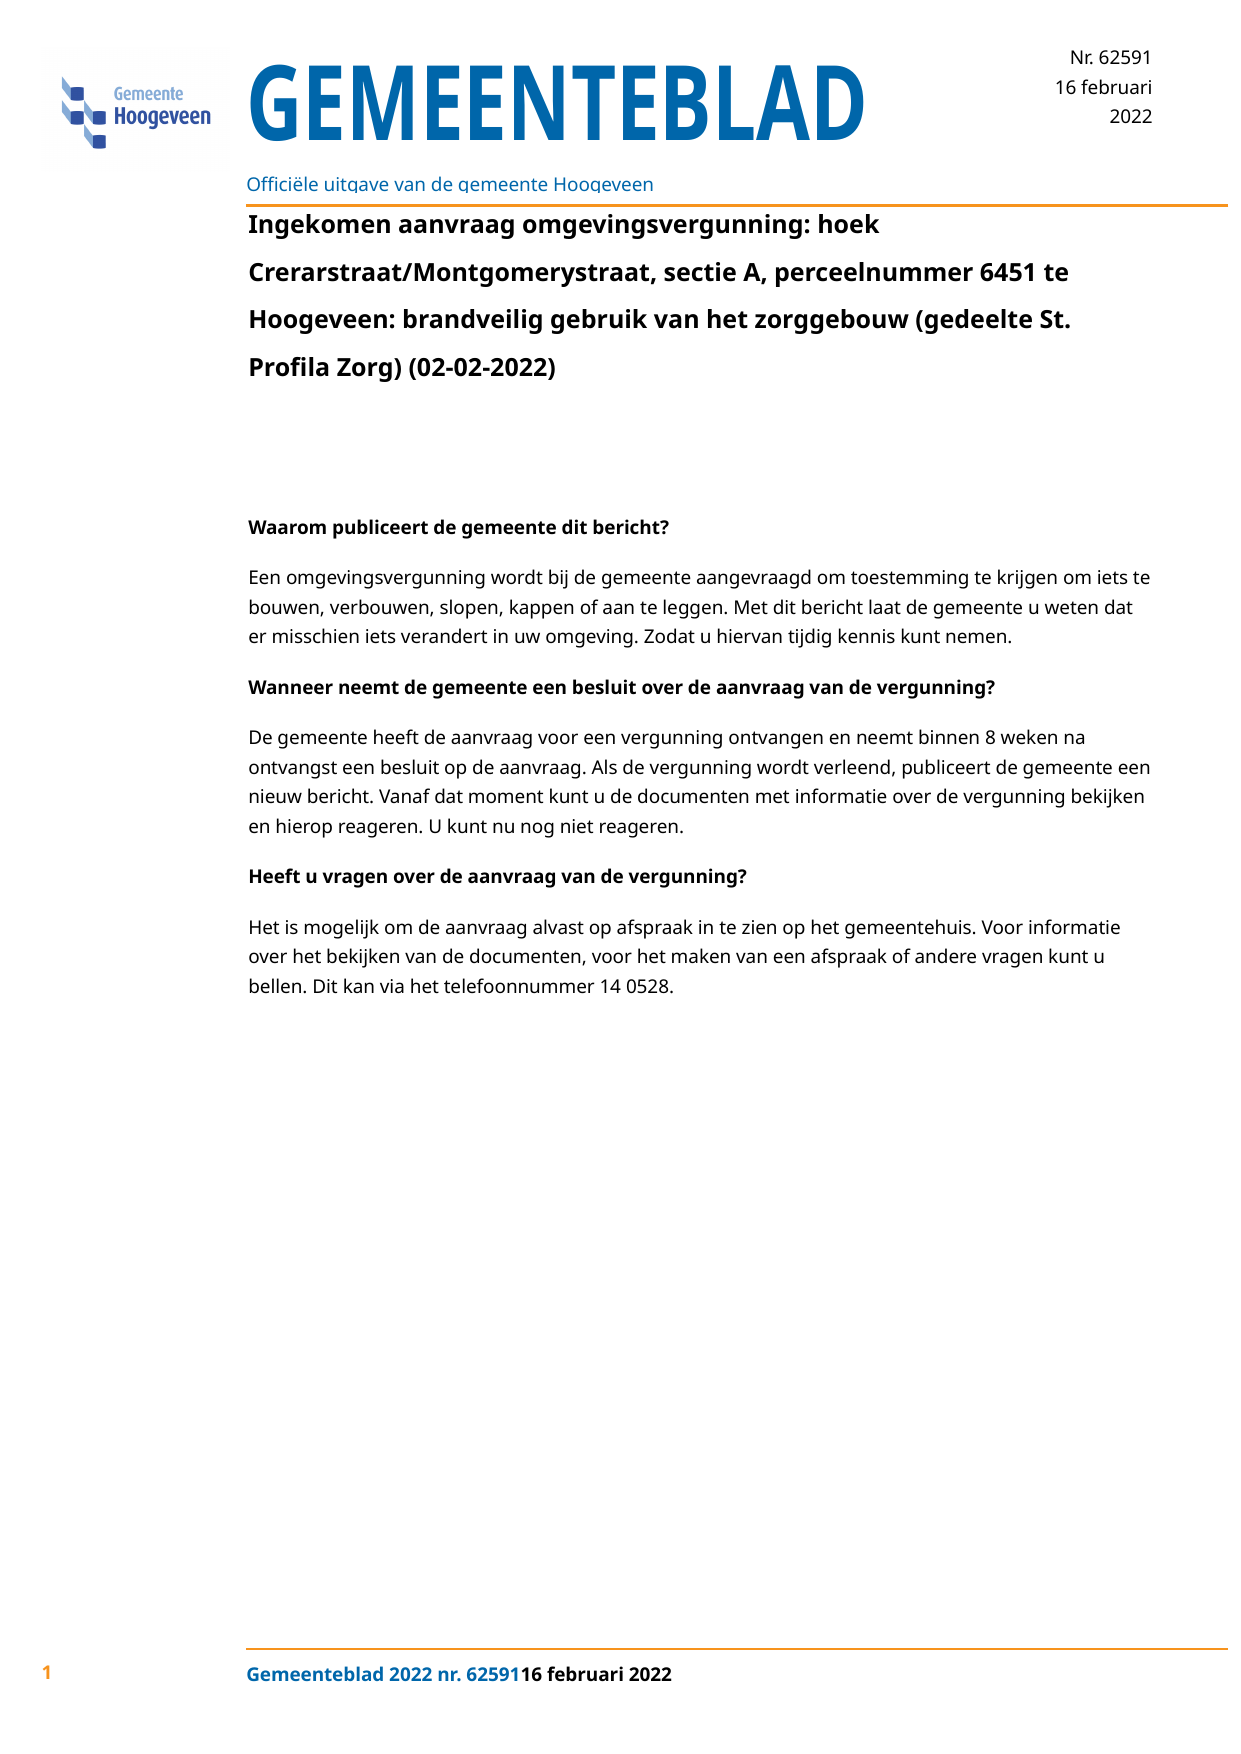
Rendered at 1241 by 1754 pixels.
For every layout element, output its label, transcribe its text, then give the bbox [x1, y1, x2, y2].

text Een omgevingsvergunning wordt bij de gemeente aangevraagd om toestemming te krijgen om iets te bouwen, verbouwen, slopen, kappen of aan te leggen. Met dit bericht laat de gemeente u weten dat er misschien iets verandert in uw omgeving. Zodat u hiervan tijdig kennis kunt nemen. [248, 564, 1152, 649]
text Waarom publiceert de gemeente dit bericht? [248, 514, 1152, 540]
text Ingekomen aanvraag omgevingsvergunning: hoek Crerarstraat/Montgomerystraat, sectie A, perceelnummer 6451 te Hoogeveen: brandveilig gebruik van het zorggebouw (gedeelte St. Profila Zorg) (02-02-2022) [248, 207, 1152, 384]
text Wanneer neemt de gemeente een besluit over de aanvraag van de vergunning? [248, 674, 1152, 700]
text De gemeente heeft de aanvraag voor een vergunning ontvangen en neemt binnen 8 weken na ontvangst een besluit op de aanvraag. Als de vergunning wordt verleend, publiceert de gemeente een nieuw bericht. Vanaf dat moment kunt u de documenten met informatie over de vergunning bekijken en hierop reageren. U kunt nu nog niet reageren. [248, 724, 1152, 839]
text Het is mogelijk om de aanvraag alvast op afspraak in te zien op het gemeentehuis. Voor informatie over het bekijken van de documenten, voor het maken van een afspraak of andere vragen kunt u bellen. Dit kan via het telefoonnummer 14 0528. [248, 914, 1152, 999]
text Heeft u vragen over de aanvraag van de vergunning? [248, 863, 1152, 889]
picture [41, 47, 231, 172]
